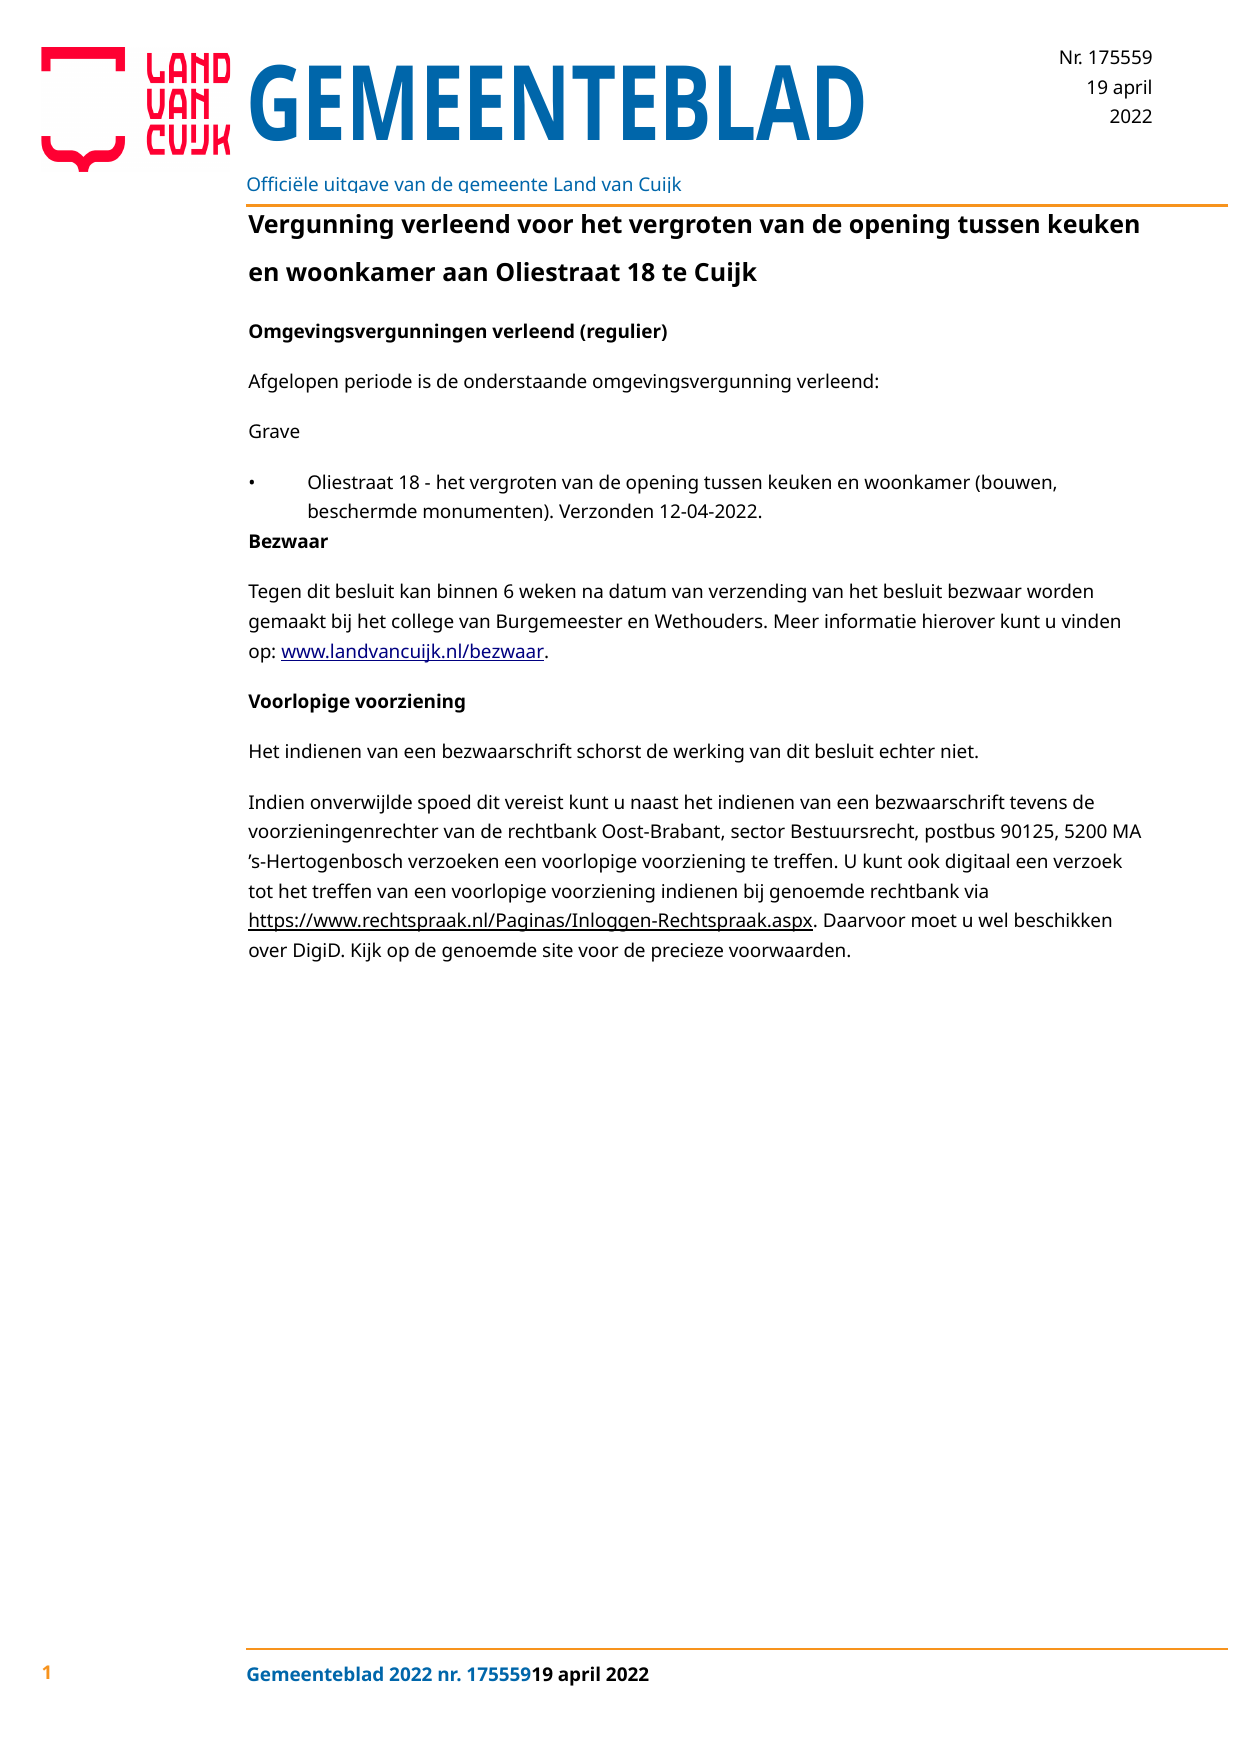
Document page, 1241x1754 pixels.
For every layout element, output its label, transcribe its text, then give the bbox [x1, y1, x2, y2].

picture [41, 47, 231, 172]
text Bezwaar [248, 528, 1152, 554]
text Grave [248, 419, 1152, 444]
text Omgevingsvergunningen verleend (regulier) [248, 318, 1152, 344]
text Indien onverwijlde spoed dit vereist kunt u naast het indienen van een bezwaarschrift tevens de voorzieningenrechter van de rechtbank Oost-Brabant, sector Bestuursrecht, postbus 90125, 5200 MA ’s-Hertogenbosch verzoeken een voorlopige voorziening te treffen. U kunt ook digitaal een verzoek tot het treffen van een voorlopige voorziening indienen bij genoemde rechtbank via https://www.rechtspraak.nl/Paginas/Inloggen-Rechtspraak.aspx. Daarvoor moet u wel beschikken over DigiD. Kijk op de genoemde site voor de precieze voorwaarden. [248, 789, 1152, 963]
list Oliestraat 18 - het vergroten van de opening tussen keuken en woonkamer (bouwen, beschermde monumenten). Verzonden 12-04-2022. [248, 469, 1152, 524]
text Afgelopen periode is de onderstaande omgevingsvergunning verleend: [248, 368, 1152, 394]
text Vergunning verleend voor het vergroten van de opening tussen keuken en woonkamer aan Oliestraat 18 te Cuijk [248, 207, 1152, 288]
text Het indienen van een bezwaarschrift schorst de werking van dit besluit echter niet. [248, 739, 1152, 764]
text Voorlopige voorziening [248, 688, 1152, 714]
text Tegen dit besluit kan binnen 6 weken na datum van verzending van het besluit bezwaar worden gemaakt bij het college van Burgemeester en Wethouders. Meer informatie hierover kunt u vinden op: www.landvancuijk.nl/bezwaar. [248, 579, 1152, 664]
